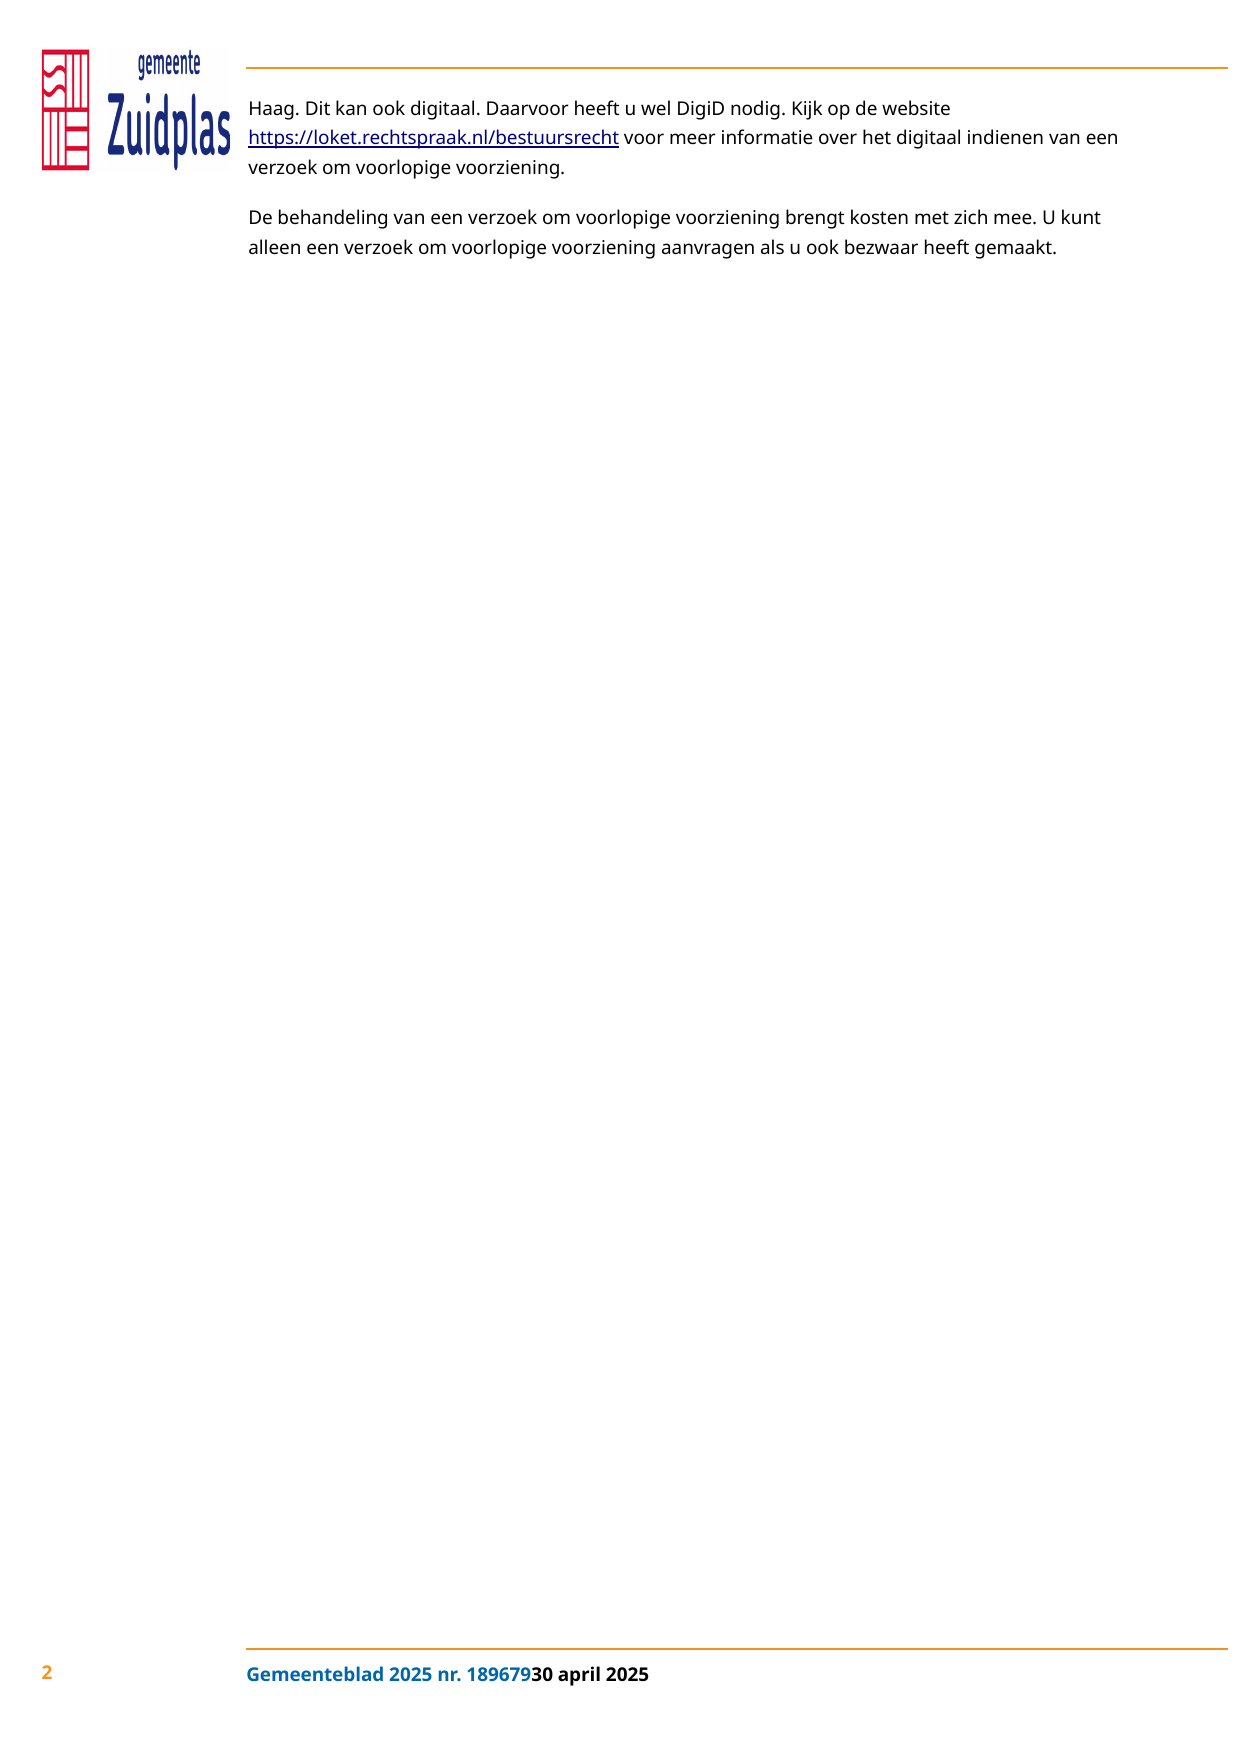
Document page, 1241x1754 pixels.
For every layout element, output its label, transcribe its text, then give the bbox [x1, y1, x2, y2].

text De behandeling van een verzoek om voorlopige voorziening brengt kosten met zich mee. U kunt alleen een verzoek om voorlopige voorziening aanvragen als u ook bezwaar heeft gemaakt. [248, 204, 1152, 260]
picture [41, 47, 231, 172]
text Haag. Dit kan ook digitaal. Daarvoor heeft u wel DigiD nodig. Kijk op de website https://loket.rechtspraak.nl/bestuursrecht voor meer informatie over het digitaal indienen van een verzoek om voorlopige voorziening. [248, 95, 1152, 180]
